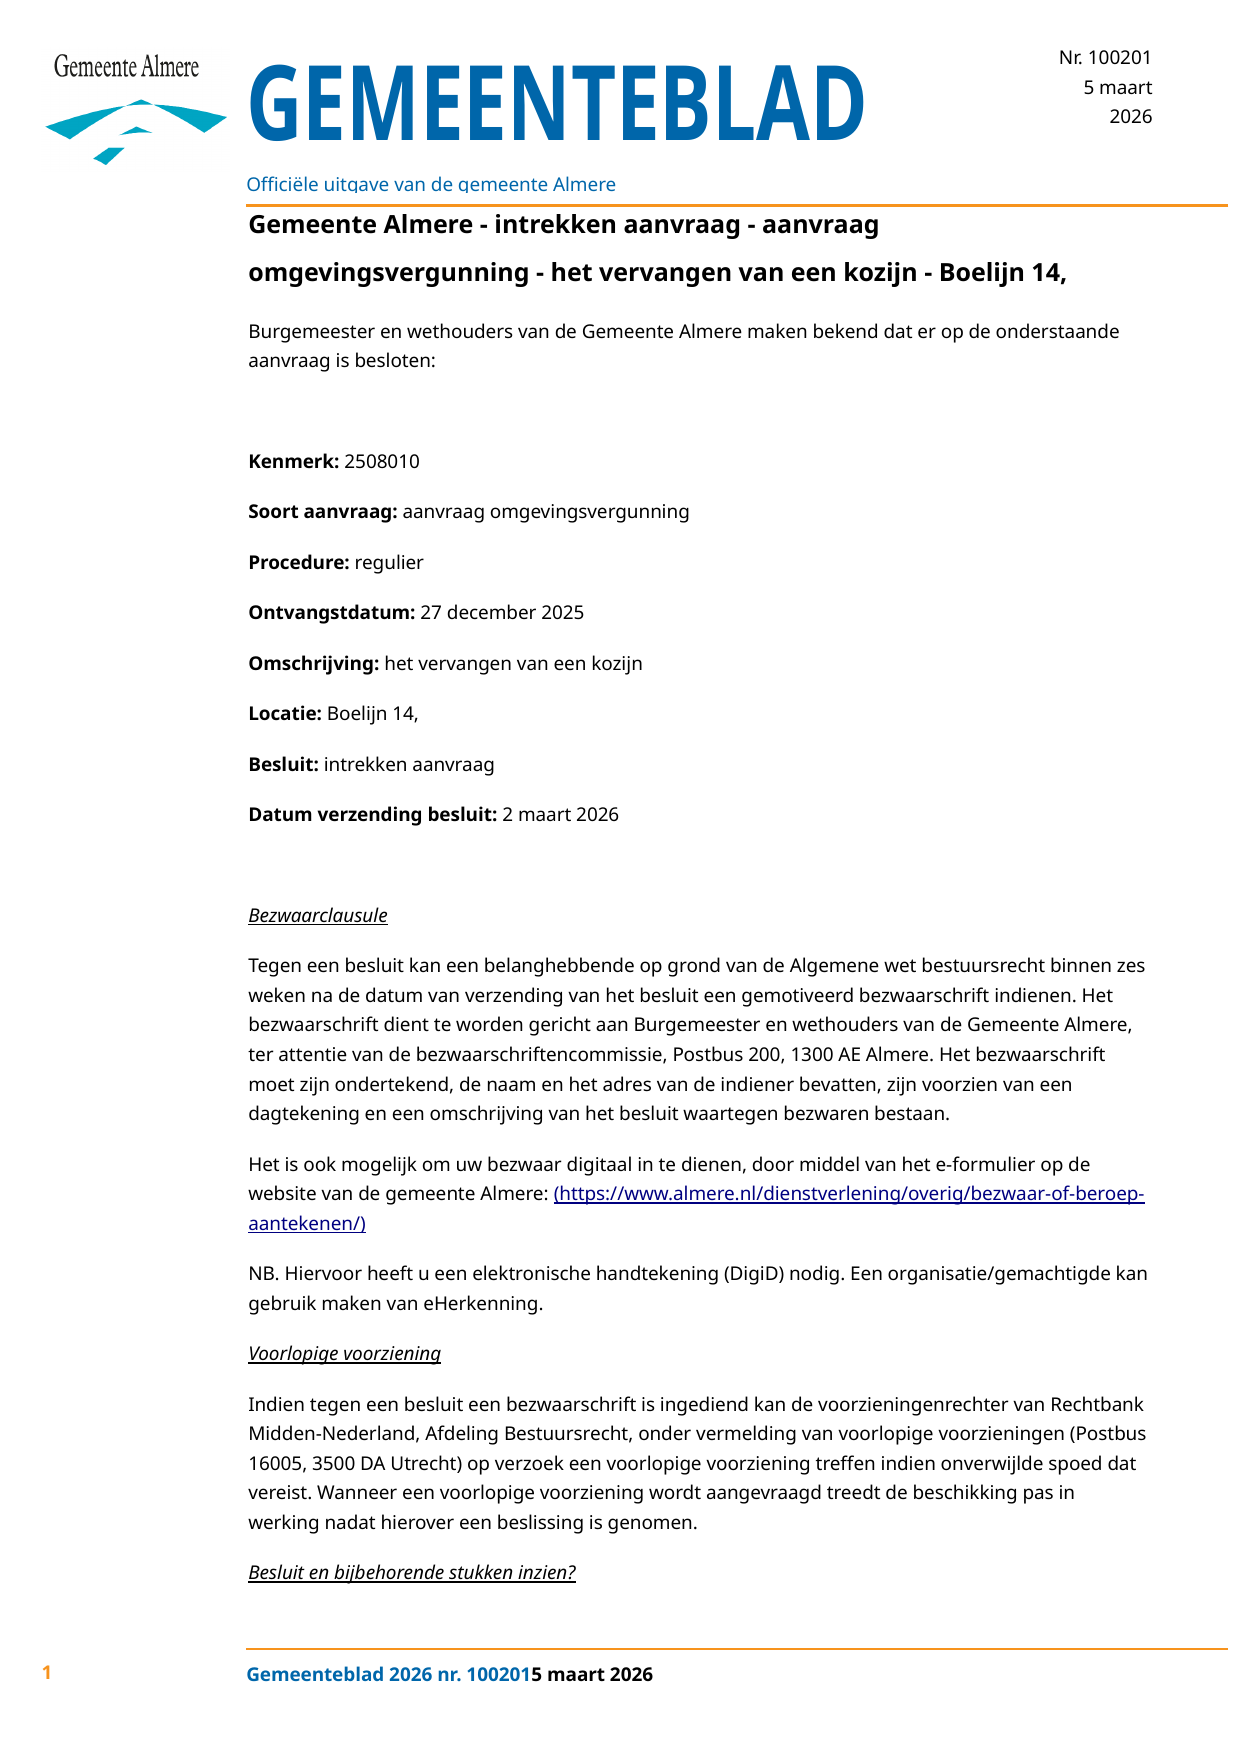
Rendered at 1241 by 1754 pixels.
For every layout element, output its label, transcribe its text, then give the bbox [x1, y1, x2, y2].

text Soort aanvraag: aanvraag omgevingsvergunning [248, 499, 1152, 524]
text Het is ook mogelijk om uw bezwaar digitaal in te dienen, door middel van het e-formulier op de website van de gemeente Almere: (https://www.almere.nl/dienstverlening/overig/bezwaar-of-beroep-aantekenen/) [248, 1151, 1152, 1236]
text Ontvangstdatum: 27 december 2025 [248, 599, 1152, 625]
text Datum verzending besluit: 2 maart 2026 [248, 801, 1152, 827]
text Bezwaarclausule [248, 902, 1152, 928]
text Gemeente Almere - intrekken aanvraag - aanvraag omgevingsvergunning - het vervangen van een kozijn - Boelijn 14, [248, 207, 1152, 288]
picture [41, 47, 231, 172]
text Kenmerk: 2508010 [248, 448, 1152, 474]
text Voorlopige voorziening [248, 1340, 1152, 1366]
text Burgemeester en wethouders van de Gemeente Almere maken bekend dat er op de onderstaande aanvraag is besloten: [248, 318, 1152, 373]
text Procedure: regulier [248, 549, 1152, 575]
text Tegen een besluit kan een belanghebbende op grond van de Algemene wet bestuursrecht binnen zes weken na de datum van verzending van het besluit een gemotiveerd bezwaarschrift indienen. Het bezwaarschrift dient te worden gericht aan Burgemeester en wethouders van de Gemeente Almere, ter attentie van de bezwaarschriftencommissie, Postbus 200, 1300 AE Almere. Het bezwaarschrift moet zijn ondertekend, de naam en het adres van de indiener bevatten, zijn voorzien van een dagtekening en een omschrijving van het besluit waartegen bezwaren bestaan. [248, 952, 1152, 1126]
text Omschrijving: het vervangen van een kozijn [248, 650, 1152, 676]
text Locatie: Boelijn 14, [248, 700, 1152, 726]
text Indien tegen een besluit een bezwaarschrift is ingediend kan de voorzieningenrechter van Rechtbank Midden-Nederland, Afdeling Bestuursrecht, onder vermelding van voorlopige voorzieningen (Postbus 16005, 3500 DA Utrecht) op verzoek een voorlopige voorziening treffen indien onverwijlde spoed dat vereist. Wanneer een voorlopige voorziening wordt aangevraagd treedt de beschikking pas in werking nadat hierover een beslissing is genomen. [248, 1391, 1152, 1535]
text Besluit en bijbehorende stukken inzien? [248, 1559, 1152, 1585]
text NB. Hiervoor heeft u een elektronische handtekening (DigiD) nodig. Een organisatie/gemachtigde kan gebruik maken van eHerkenning. [248, 1260, 1152, 1316]
text Besluit: intrekken aanvraag [248, 751, 1152, 777]
